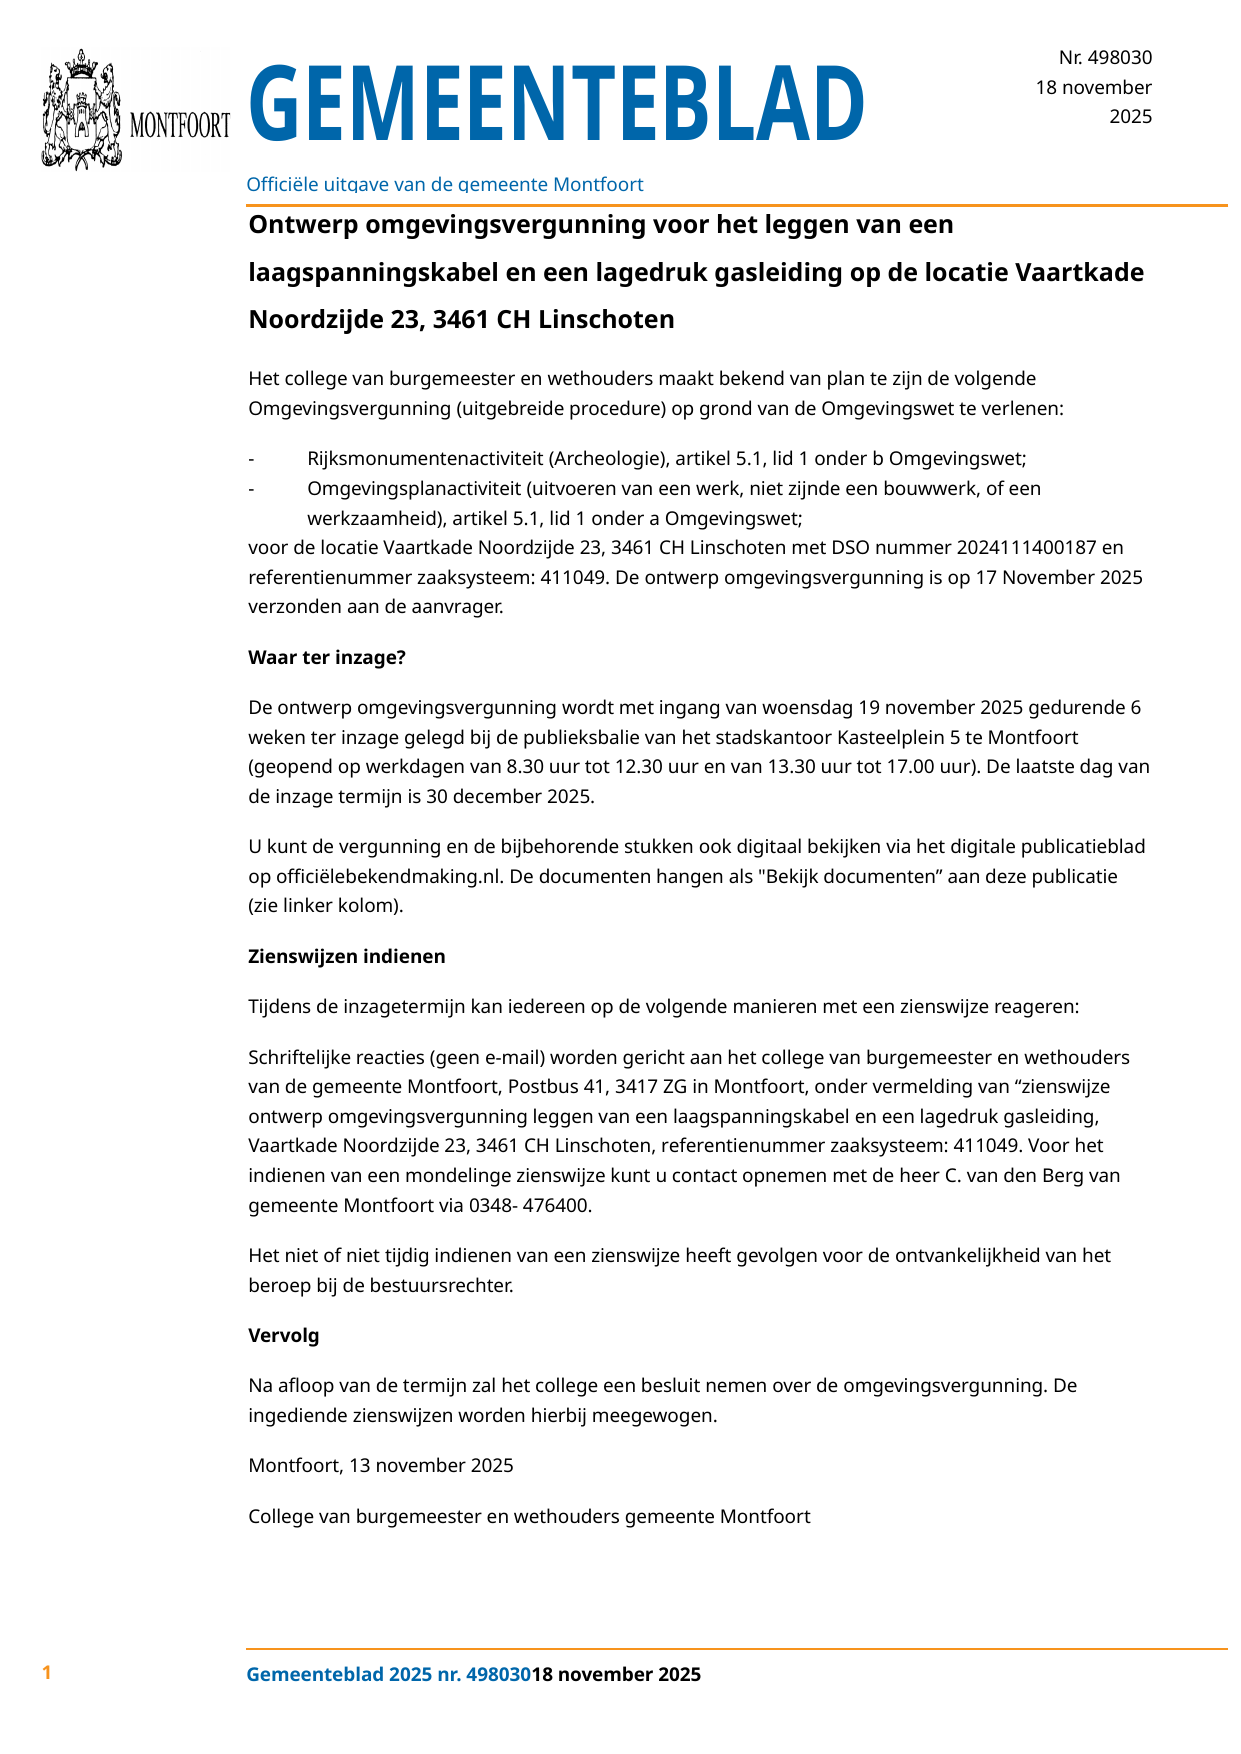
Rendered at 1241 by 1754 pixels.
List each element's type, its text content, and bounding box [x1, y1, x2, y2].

text U kunt de vergunning en de bijbehorende stukken ook digitaal bekijken via het digitale publicatieblad op officiëlebekendmaking.nl. De documenten hangen als "Bekijk documenten” aan deze publicatie (zie linker kolom). [248, 833, 1152, 918]
list Rijksmonumentenactiviteit (Archeologie), artikel 5.1, lid 1 onder b Omgevingswet; [248, 446, 1152, 471]
text Tijdens de inzagetermijn kan iedereen op de volgende manieren met een zienswijze reageren: [248, 993, 1152, 1019]
list Omgevingsplanactiviteit (uitvoeren van een werk, niet zijnde een bouwwerk, of een werkzaamheid), artikel 5.1, lid 1 onder a Omgevingswet; [248, 475, 1152, 530]
picture [41, 47, 231, 172]
text College van burgemeester en wethouders gemeente Montfoort [248, 1503, 1152, 1529]
text Het niet of niet tijdig indienen van een zienswijze heeft gevolgen voor de ontvankelijkheid van het beroep bij de bestuursrechter. [248, 1242, 1152, 1297]
text Het college van burgemeester en wethouders maakt bekend van plan te zijn de volgende Omgevingsvergunning (uitgebreide procedure) op grond van de Omgevingswet te verlenen: [248, 366, 1152, 421]
text De ontwerp omgevingsvergunning wordt met ingang van woensdag 19 november 2025 gedurende 6 weken ter inzage gelegd bij de publieksbalie van het stadskantoor Kasteelplein 5 te Montfoort (geopend op werkdagen van 8.30 uur tot 12.30 uur en van 13.30 uur tot 17.00 uur). De laatste dag van de inzage termijn is 30 december 2025. [248, 694, 1152, 809]
text Schriftelijke reacties (geen e-mail) worden gericht aan het college van burgemeester en wethouders van de gemeente Montfoort, Postbus 41, 3417 ZG in Montfoort, onder vermelding van “zienswijze ontwerp omgevingsvergunning leggen van een laagspanningskabel en een lagedruk gasleiding, Vaartkade Noordzijde 23, 3461 CH Linschoten, referentienummer zaaksysteem: 411049. Voor het indienen van een mondelinge zienswijze kunt u contact opnemen met de heer C. van den Berg van gemeente Montfoort via 0348- 476400. [248, 1044, 1152, 1217]
text Waar ter inzage? [248, 644, 1152, 669]
text Ontwerp omgevingsvergunning voor het leggen van een laagspanningskabel en een lagedruk gasleiding op de locatie Vaartkade Noordzijde 23, 3461 CH Linschoten [248, 207, 1152, 336]
text voor de locatie Vaartkade Noordzijde 23, 3461 CH Linschoten met DSO nummer 2024111400187 en referentienummer zaaksysteem: 411049. De ontwerp omgevingsvergunning is op 17 November 2025 verzonden aan de aanvrager. [248, 534, 1152, 619]
text Na afloop van de termijn zal het college een besluit nemen over de omgevingsvergunning. De ingediende zienswijzen worden hierbij meegewogen. [248, 1373, 1152, 1428]
text Vervolg [248, 1322, 1152, 1348]
text Montfoort, 13 november 2025 [248, 1453, 1152, 1478]
text Zienswijzen indienen [248, 943, 1152, 969]
